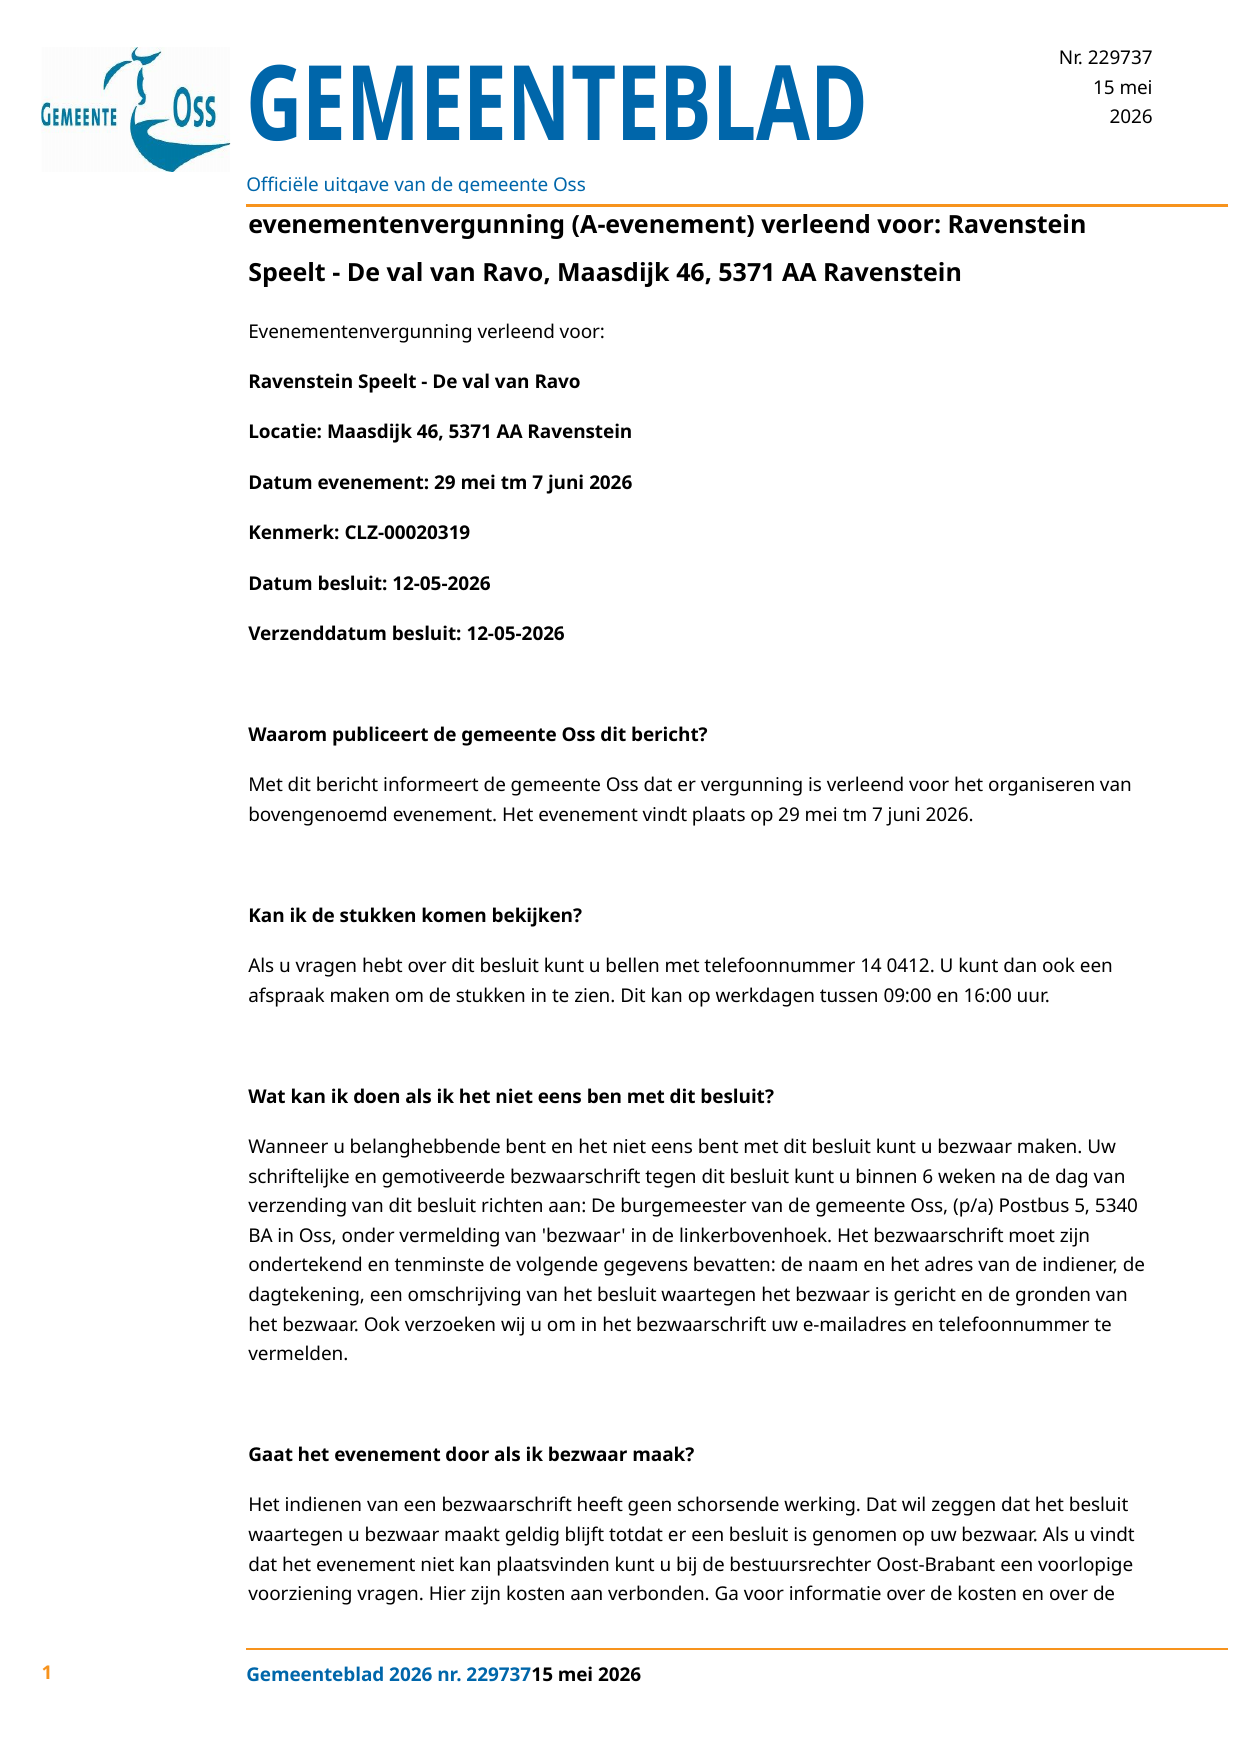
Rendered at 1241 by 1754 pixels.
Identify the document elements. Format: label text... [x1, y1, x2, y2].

text Ravenstein Speelt - De val van Ravo [248, 368, 1152, 394]
text Evenementenvergunning verleend voor: [248, 318, 1152, 344]
text evenementenvergunning (A-evenement) verleend voor: Ravenstein Speelt - De val van Ravo, Maasdijk 46, 5371 AA Ravenstein [248, 207, 1152, 288]
text Kan ik de stukken komen bekijken? [248, 902, 1152, 928]
text Locatie: Maasdijk 46, 5371 AA Ravenstein [248, 419, 1152, 444]
text Het indienen van een bezwaarschrift heeft geen schorsende werking. Dat wil zeggen dat het besluit waartegen u bezwaar maakt geldig blijft totdat er een besluit is genomen op uw bezwaar. Als u vindt dat het evenement niet kan plaatsvinden kunt u bij de bestuursrechter Oost-Brabant een voorlopige voorziening vragen. Hier zijn kosten aan verbonden. Ga voor informatie over de kosten en over de [248, 1492, 1152, 1606]
text Datum besluit: 12-05-2026 [248, 570, 1152, 596]
text Als u vragen hebt over dit besluit kunt u bellen met telefoonnummer 14 0412. U kunt dan ook een afspraak maken om de stukken in te zien. Dit kan op werkdagen tussen 09:00 en 16:00 uur. [248, 952, 1152, 1008]
text Gaat het evenement door als ik bezwaar maak? [248, 1441, 1152, 1467]
picture [41, 47, 231, 172]
text Met dit bericht informeert de gemeente Oss dat er vergunning is verleend voor het organiseren van bovengenoemd evenement. Het evenement vindt plaats op 29 mei tm 7 juni 2026. [248, 772, 1152, 827]
text Datum evenement: 29 mei tm 7 juni 2026 [248, 469, 1152, 495]
text Wat kan ik doen als ik het niet eens ben met dit besluit? [248, 1083, 1152, 1109]
text Wanneer u belanghebbende bent en het niet eens bent met dit besluit kunt u bezwaar maken. Uw schriftelijke en gemotiveerde bezwaarschrift tegen dit besluit kunt u binnen 6 weken na de dag van verzending van dit besluit richten aan: De burgemeester van de gemeente Oss, (p/a) Postbus 5, 5340 BA in Oss, onder vermelding van 'bezwaar' in de linkerbovenhoek. Het bezwaarschrift moet zijn ondertekend en tenminste de volgende gegevens bevatten: de naam en het adres van de indiener, de dagtekening, een omschrijving van het besluit waartegen het bezwaar is gericht en de gronden van het bezwaar. Ook verzoeken wij u om in het bezwaarschrift uw e-mailadres en telefoonnummer te vermelden. [248, 1133, 1152, 1366]
text Verzenddatum besluit: 12-05-2026 [248, 620, 1152, 646]
text Kenmerk: CLZ-00020319 [248, 519, 1152, 545]
text Waarom publiceert de gemeente Oss dit bericht? [248, 721, 1152, 747]
